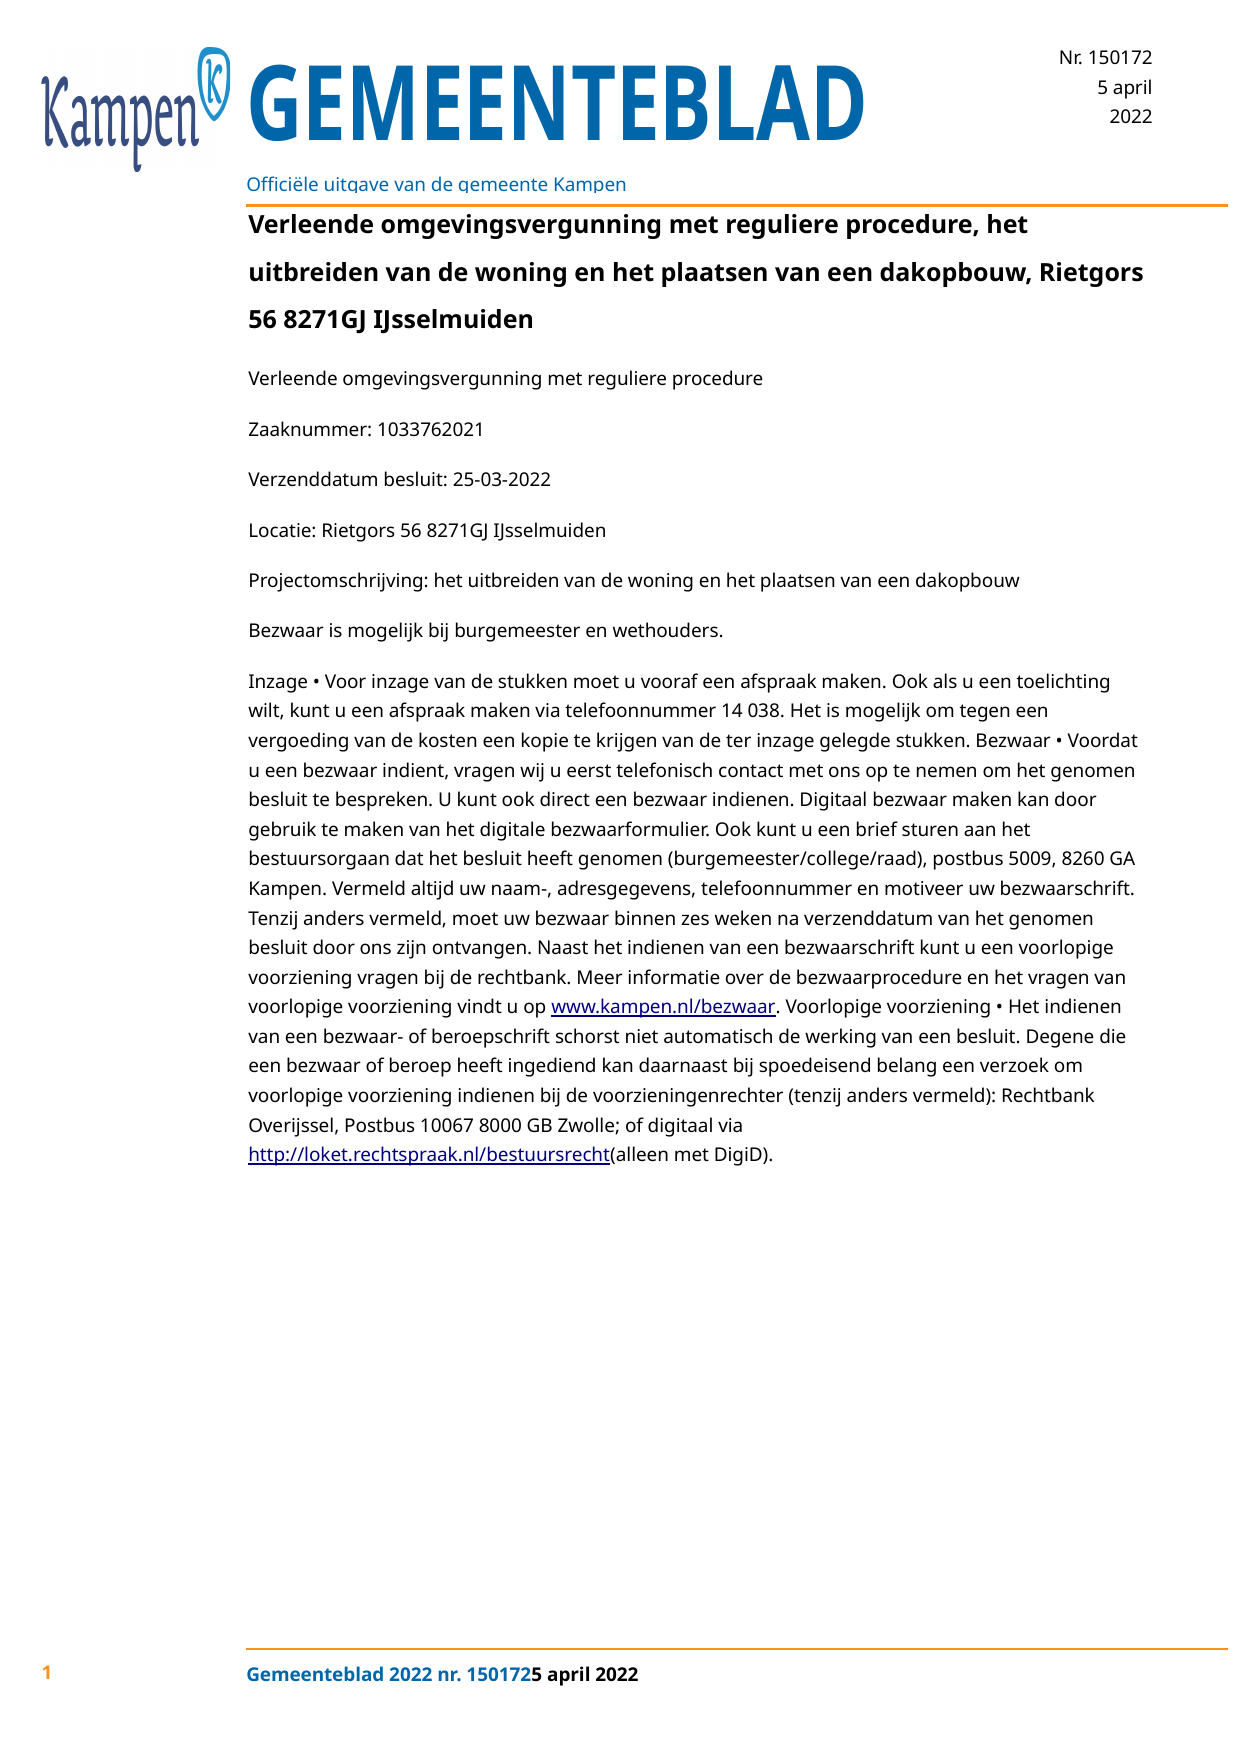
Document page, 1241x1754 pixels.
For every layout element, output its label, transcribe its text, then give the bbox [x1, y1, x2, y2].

text Inzage • Voor inzage van de stukken moet u vooraf een afspraak maken. Ook als u een toelichting wilt, kunt u een afspraak maken via telefoonnummer 14 038. Het is mogelijk om tegen een vergoeding van de kosten een kopie te krijgen van de ter inzage gelegde stukken. Bezwaar • Voordat u een bezwaar indient, vragen wij u eerst telefonisch contact met ons op te nemen om het genomen besluit te bespreken. U kunt ook direct een bezwaar indienen. Digitaal bezwaar maken kan door gebruik te maken van het digitale bezwaarformulier. Ook kunt u een brief sturen aan het bestuursorgaan dat het besluit heeft genomen (burgemeester/college/raad), postbus 5009, 8260 GA Kampen. Vermeld altijd uw naam-, adresgegevens, telefoonnummer en motiveer uw bezwaarschrift. Tenzij anders vermeld, moet uw bezwaar binnen zes weken na verzenddatum van het genomen besluit door ons zijn ontvangen. Naast het indienen van een bezwaarschrift kunt u een voorlopige voorziening vragen bij de rechtbank. Meer informatie over de bezwaarprocedure en het vragen van voorlopige voorziening vindt u op www.kampen.nl/bezwaar. Voorlopige voorziening • Het indienen van een bezwaar- of beroepschrift schorst niet automatisch de werking van een besluit. Degene die een bezwaar of beroep heeft ingediend kan daarnaast bij spoedeisend belang een verzoek om voorlopige voorziening indienen bij de voorzieningenrechter (tenzij anders vermeld): Rechtbank Overijssel, Postbus 10067 8000 GB Zwolle; of digitaal via http://loket.rechtspraak.nl/bestuursrecht(alleen met DigiD). [248, 668, 1152, 1167]
text Verleende omgevingsvergunning met reguliere procedure [248, 366, 1152, 391]
picture [41, 47, 231, 172]
text Projectomschrijving: het uitbreiden van de woning en het plaatsen van een dakopbouw [248, 567, 1152, 593]
text Bezwaar is mogelijk bij burgemeester en wethouders. [248, 618, 1152, 643]
text Locatie: Rietgors 56 8271GJ IJsselmuiden [248, 517, 1152, 542]
text Verleende omgevingsvergunning met reguliere procedure, het uitbreiden van de woning en het plaatsen van een dakopbouw, Rietgors 56 8271GJ IJsselmuiden [248, 207, 1152, 336]
text Zaaknummer: 1033762021 [248, 416, 1152, 442]
text Verzenddatum besluit: 25-03-2022 [248, 466, 1152, 492]
